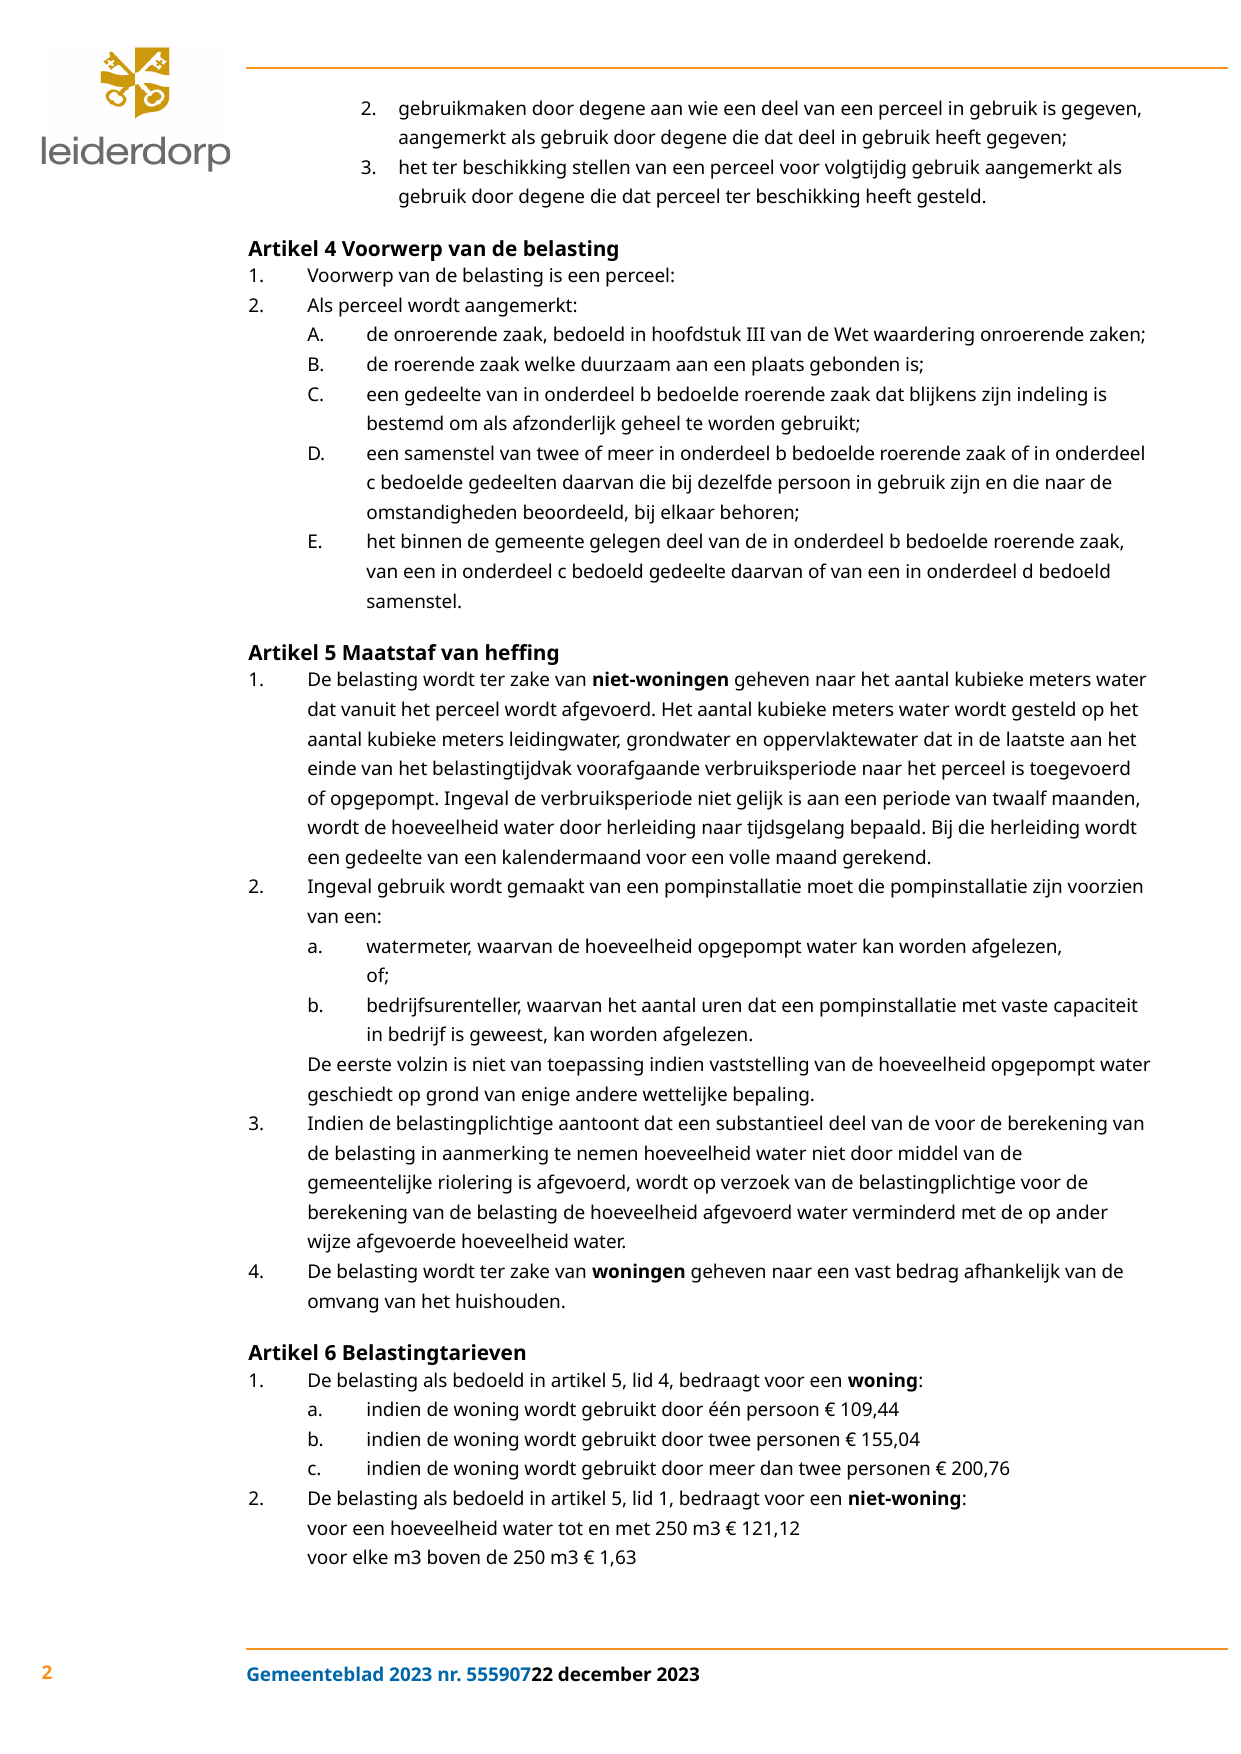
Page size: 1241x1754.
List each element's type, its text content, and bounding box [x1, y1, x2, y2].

list Voorwerp van de belasting is een perceel: [248, 262, 1152, 288]
list de roerende zaak welke duurzaam aan een plaats gebonden is; [307, 351, 1152, 377]
list De belasting wordt ter zake van niet-woningen geheven naar het aantal kubieke meters water dat vanuit het perceel wordt afgevoerd. Het aantal kubieke meters water wordt gesteld op het aantal kubieke meters leidingwater, grondwater en oppervlaktewater dat in de laatste aan het einde van het belastingtijdvak voorafgaande verbruiksperiode naar het perceel is toegevoerd of opgepompt. Ingeval de verbruiksperiode niet gelijk is aan een periode van twaalf maanden, wordt de hoeveelheid water door herleiding naar tijdsgelang bepaald. Bij die herleiding wordt een gedeelte van een kalendermaand voor een volle maand gerekend. [248, 667, 1152, 870]
list een gedeelte van in onderdeel b bedoelde roerende zaak dat blijkens zijn indeling is bestemd om als afzonderlijk geheel te worden gebruikt; [307, 381, 1152, 436]
text Artikel 6 Belastingtarieven [248, 1338, 1152, 1367]
list gebruikmaken door degene aan wie een deel van een perceel in gebruik is gegeven, aangemerkt als gebruik door degene die dat deel in gebruik heeft gegeven; [361, 95, 1152, 150]
list indien de woning wordt gebruikt door één persoon € 109,44 [307, 1396, 1152, 1422]
list Ingeval gebruik wordt gemaakt van een pompinstallatie moet die pompinstallatie zijn voorzien van een: [248, 874, 1152, 929]
list De belasting wordt ter zake van woningen geheven naar een vast bedrag afhankelijk van de omvang van het huishouden. [248, 1258, 1152, 1314]
list indien de woning wordt gebruikt door twee personen € 155,04 [307, 1426, 1152, 1452]
list De belasting als bedoeld in artikel 5, lid 4, bedraagt voor een woning: [248, 1367, 1152, 1392]
text Artikel 5 Maatstaf van heffing [248, 638, 1152, 667]
list voor elke m3 boven de 250 m3 € 1,63 [248, 1544, 1152, 1570]
list voor een hoeveelheid water tot en met 250 m3 € 121,12 [248, 1515, 1152, 1540]
list het binnen de gemeente gelegen deel van de in onderdeel b bedoelde roerende zaak, van een in onderdeel c bedoeld gedeelte daarvan of van een in onderdeel d bedoeld samenstel. [307, 529, 1152, 613]
list De belasting als bedoeld in artikel 5, lid 1, bedraagt voor een niet-woning: [248, 1485, 1152, 1511]
list het ter beschikking stellen van een perceel voor volgtijdig gebruik aangemerkt als gebruik door degene die dat perceel ter beschikking heeft gesteld. [361, 154, 1152, 209]
list indien de woning wordt gebruikt door meer dan twee personen € 200,76 [307, 1456, 1152, 1481]
list Indien de belastingplichtige aantoont dat een substantieel deel van de voor de berekening van de belasting in aanmerking te nemen hoeveelheid water niet door middel van de gemeentelijke riolering is afgevoerd, wordt op verzoek van de belastingplichtige voor de berekening van de belasting de hoeveelheid afgevoerd water verminderd met de op ander wijze afgevoerde hoeveelheid water. [248, 1110, 1152, 1254]
list watermeter, waarvan de hoeveelheid opgepompt water kan worden afgelezen, [307, 933, 1152, 959]
text Artikel 4 Voorwerp van de belasting [248, 234, 1152, 262]
list de onroerende zaak, bedoeld in hoofdstuk III van de Wet waardering onroerende zaken; [307, 322, 1152, 347]
list bedrijfsurenteller, waarvan het aantal uren dat een pompinstallatie met vaste capaciteit in bedrijf is geweest, kan worden afgelezen. [307, 992, 1152, 1047]
list De eerste volzin is niet van toepassing indien vaststelling van de hoeveelheid opgepompt water geschiedt op grond van enige andere wettelijke bepaling. [248, 1051, 1152, 1107]
picture [41, 47, 231, 172]
list of; [307, 962, 1152, 988]
list Als perceel wordt aangemerkt: [248, 292, 1152, 318]
list een samenstel van twee of meer in onderdeel b bedoelde roerende zaak of in onderdeel c bedoelde gedeelten daarvan die bij dezelfde persoon in gebruik zijn en die naar de omstandigheden beoordeeld, bij elkaar behoren; [307, 440, 1152, 525]
